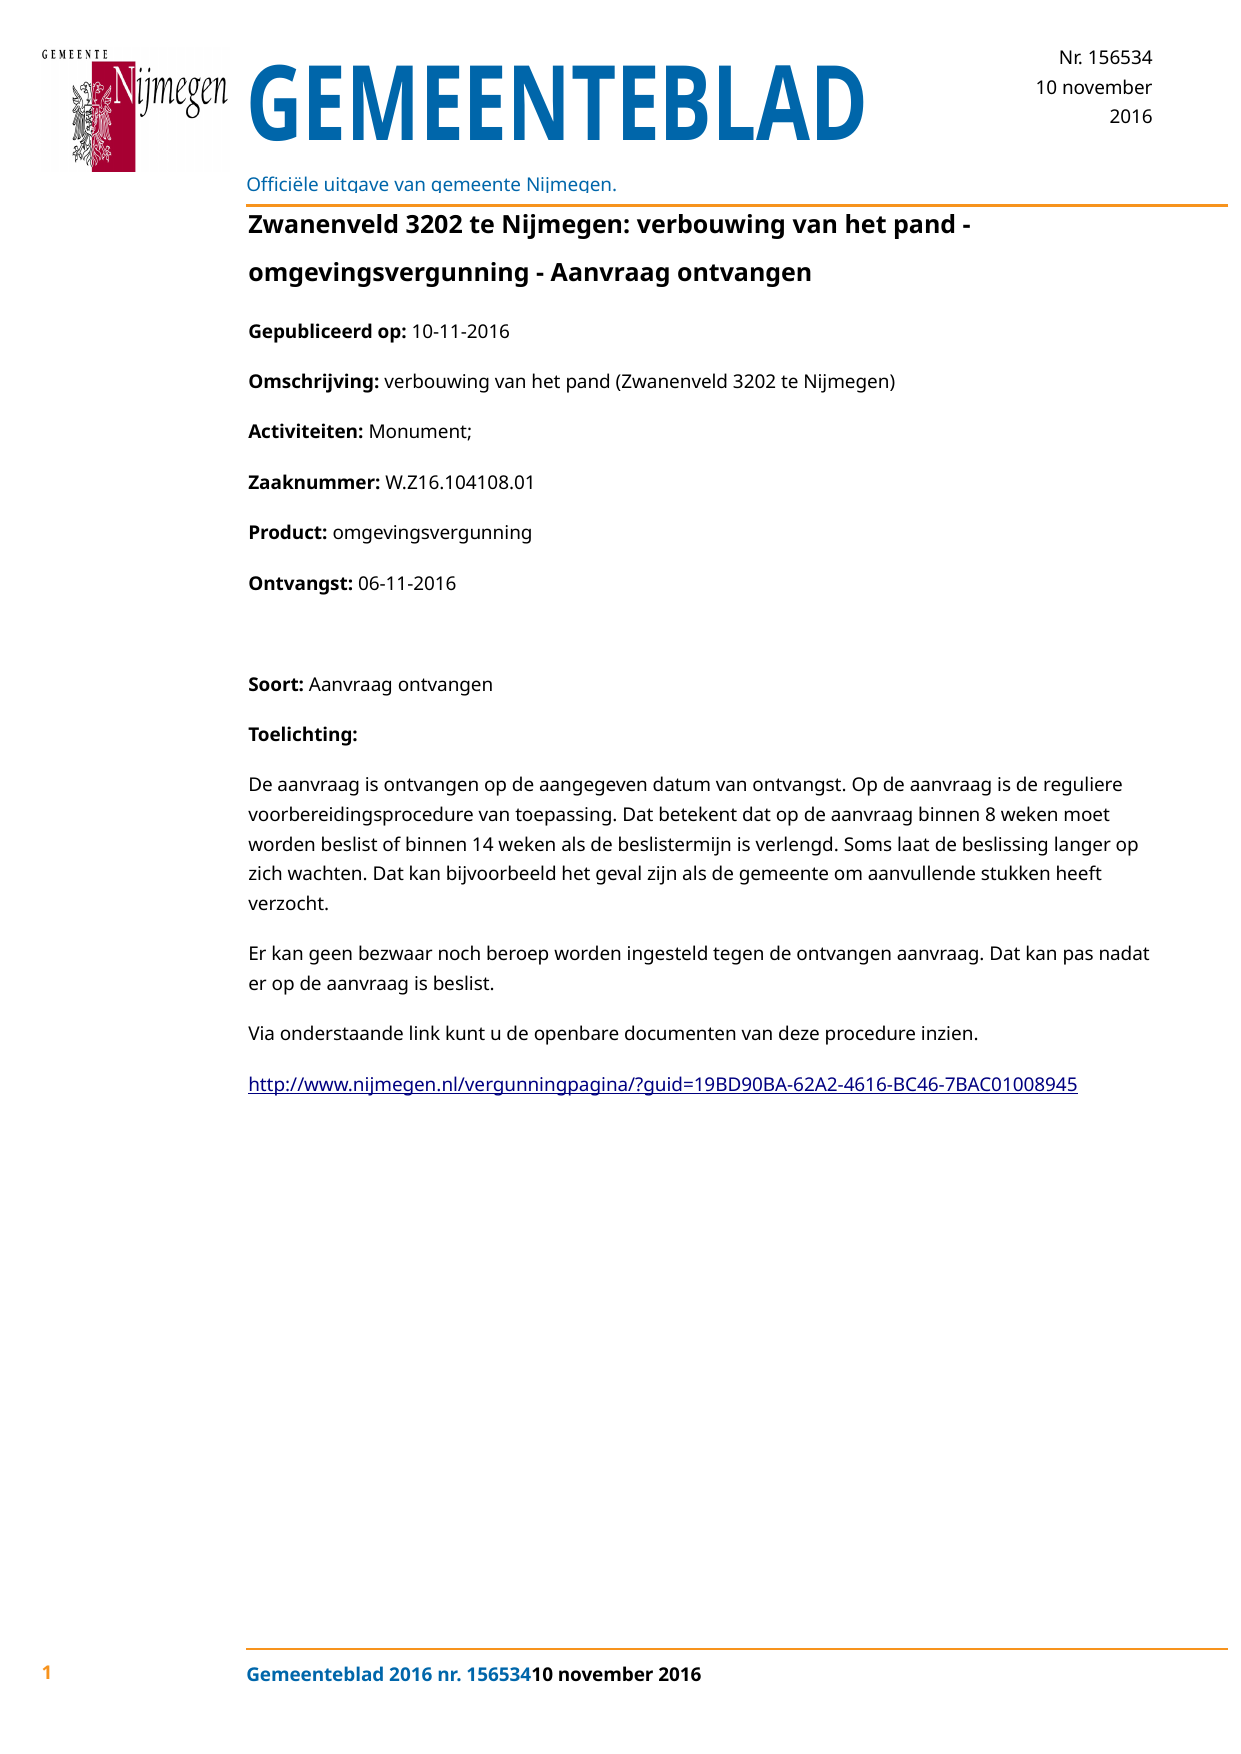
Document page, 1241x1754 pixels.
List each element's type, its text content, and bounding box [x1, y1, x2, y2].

text Toelichting: [248, 721, 1152, 747]
text Omschrijving: verbouwing van het pand (Zwanenveld 3202 te Nijmegen) [248, 368, 1152, 394]
text Product: omgevingsvergunning [248, 519, 1152, 545]
text Activiteiten: Monument; [248, 419, 1152, 444]
text http://www.nijmegen.nl/vergunningpagina/?guid=19BD90BA-62A2-4616-BC46-7BAC01008945 [248, 1071, 1152, 1097]
text Ontvangst: 06-11-2016 [248, 570, 1152, 596]
text Via onderstaande link kunt u de openbare documenten van deze procedure inzien. [248, 1020, 1152, 1046]
text Zwanenveld 3202 te Nijmegen: verbouwing van het pand - omgevingsvergunning - Aanvraag ontvangen [248, 207, 1152, 288]
text Soort: Aanvraag ontvangen [248, 671, 1152, 697]
picture [41, 47, 231, 172]
text Er kan geen bezwaar noch beroep worden ingesteld tegen de ontvangen aanvraag. Dat kan pas nadat er op de aanvraag is beslist. [248, 940, 1152, 996]
text Zaaknummer: W.Z16.104108.01 [248, 469, 1152, 495]
text De aanvraag is ontvangen op de aangegeven datum van ontvangst. Op de aanvraag is de reguliere voorbereidingsprocedure van toepassing. Dat betekent dat op de aanvraag binnen 8 weken moet worden beslist of binnen 14 weken als de beslistermijn is verlengd. Soms laat de beslissing langer op zich wachten. Dat kan bijvoorbeeld het geval zijn als de gemeente om aanvullende stukken heeft verzocht. [248, 772, 1152, 916]
text Gepubliceerd op: 10-11-2016 [248, 318, 1152, 344]
